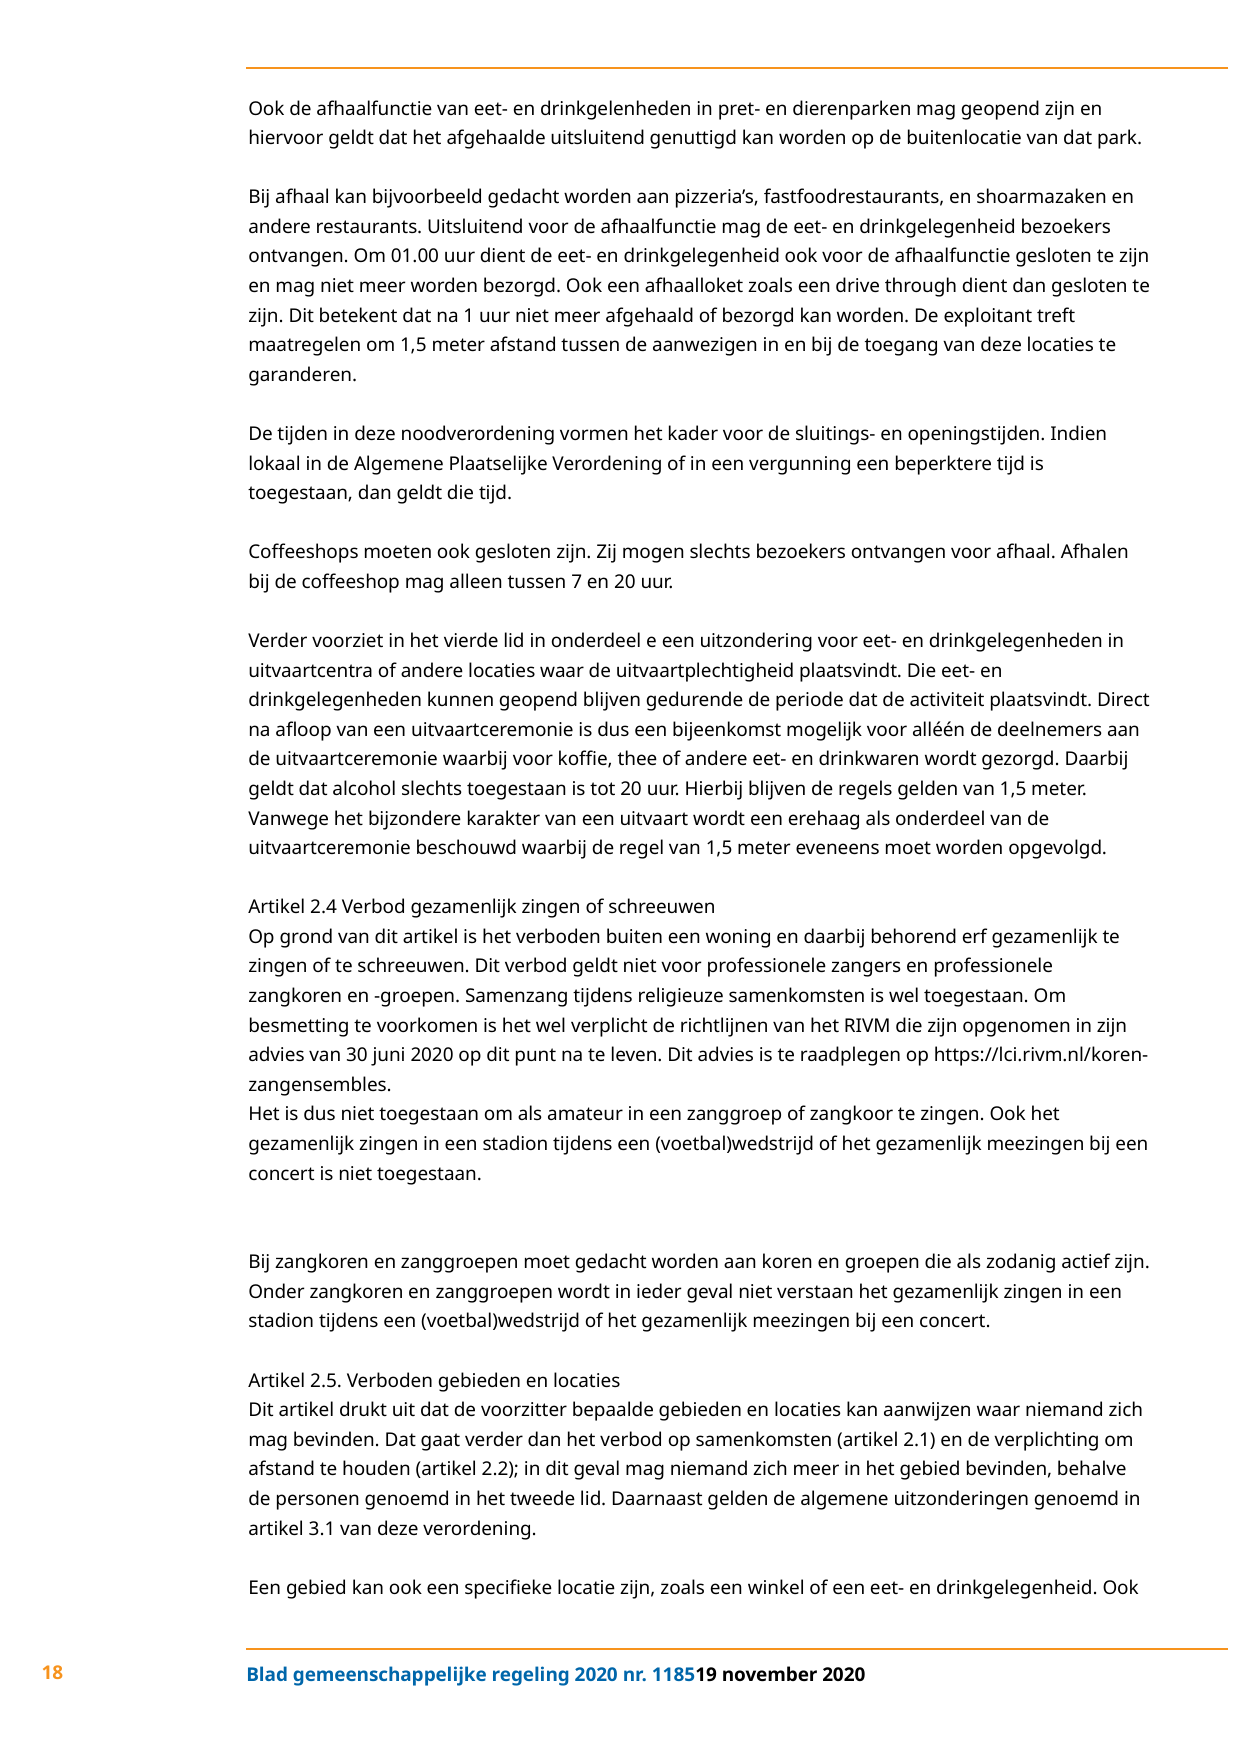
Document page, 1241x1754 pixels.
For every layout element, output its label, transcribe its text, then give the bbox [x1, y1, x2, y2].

picture [41, 47, 231, 172]
text Artikel 2.4 Verbod gezamenlijk zingen of schreeuwen [248, 893, 1152, 919]
text Dit artikel drukt uit dat de voorzitter bepaalde gebieden en locaties kan aanwijzen waar niemand zich mag bevinden. Dat gaat verder dan het verbod op samenkomsten (artikel 2.1) en de verplichting om afstand te houden (artikel 2.2); in dit geval mag niemand zich meer in het gebied bevinden, behalve de personen genoemd in het tweede lid. Daarnaast gelden de algemene uitzonderingen genoemd in artikel 3.1 van deze verordening. [248, 1396, 1152, 1541]
text Bij zangkoren en zanggroepen moet gedacht worden aan koren en groepen die als zodanig actief zijn. Onder zangkoren en zanggroepen wordt in ieder geval niet verstaan het gezamenlijk zingen in een stadion tijdens een (voetbal)wedstrijd of het gezamenlijk meezingen bij een concert. [248, 1248, 1152, 1333]
text Verder voorziet in het vierde lid in onderdeel e een uitzondering voor eet- en drinkgelegenheden in uitvaartcentra of andere locaties waar de uitvaartplechtigheid plaatsvindt. Die eet- en drinkgelegenheden kunnen geopend blijven gedurende de periode dat de activiteit plaatsvindt. Direct na afloop van een uitvaartceremonie is dus een bijeenkomst mogelijk voor alléén de deelnemers aan de uitvaartceremonie waarbij voor koffie, thee of andere eet- en drinkwaren wordt gezorgd. Daarbij geldt dat alcohol slechts toegestaan is tot 20 uur. Hierbij blijven de regels gelden van 1,5 meter. Vanwege het bijzondere karakter van een uitvaart wordt een erehaag als onderdeel van de uitvaartceremonie beschouwd waarbij de regel van 1,5 meter eveneens moet worden opgevolgd. [248, 627, 1152, 860]
text Het is dus niet toegestaan om als amateur in een zanggroep of zangkoor te zingen. Ook het gezamenlijk zingen in een stadion tijdens een (voetbal)wedstrijd of het gezamenlijk meezingen bij een concert is niet toegestaan. [248, 1101, 1152, 1186]
text Op grond van dit artikel is het verboden buiten een woning en daarbij behorend erf gezamenlijk te zingen of te schreeuwen. Dit verbod geldt niet voor professionele zangers en professionele zangkoren en -groepen. Samenzang tijdens religieuze samenkomsten is wel toegestaan. Om besmetting te voorkomen is het wel verplicht de richtlijnen van het RIVM die zijn opgenomen in zijn advies van 30 juni 2020 op dit punt na te leven. Dit advies is te raadplegen op https://lci.rivm.nl/koren-zangensembles. [248, 923, 1152, 1097]
text Ook de afhaalfunctie van eet- en drinkgelenheden in pret- en dierenparken mag geopend zijn en hiervoor geldt dat het afgehaalde uitsluitend genuttigd kan worden op de buitenlocatie van dat park. [248, 95, 1152, 150]
text De tijden in deze noodverordening vormen het kader voor de sluitings- en openingstijden. Indien lokaal in de Algemene Plaatselijke Verordening of in een vergunning een beperktere tijd is toegestaan, dan geldt die tijd. [248, 420, 1152, 505]
text Een gebied kan ook een specifieke locatie zijn, zoals een winkel of een eet- en drinkgelegenheid. Ook [248, 1574, 1152, 1600]
text Coffeeshops moeten ook gesloten zijn. Zij mogen slechts bezoekers ontvangen voor afhaal. Afhalen bij de coffeeshop mag alleen tussen 7 en 20 uur. [248, 538, 1152, 594]
text Artikel 2.5. Verboden gebieden en locaties [248, 1367, 1152, 1393]
text Bij afhaal kan bijvoorbeeld gedacht worden aan pizzeria’s, fastfoodrestaurants, en shoarmazaken en andere restaurants. Uitsluitend voor de afhaalfunctie mag de eet- en drinkgelegenheid bezoekers ontvangen. Om 01.00 uur dient de eet- en drinkgelegenheid ook voor de afhaalfunctie gesloten te zijn en mag niet meer worden bezorgd. Ook een afhaalloket zoals een drive through dient dan gesloten te zijn. Dit betekent dat na 1 uur niet meer afgehaald of bezorgd kan worden. De exploitant treft maatregelen om 1,5 meter afstand tussen de aanwezigen in en bij de toegang van deze locaties te garanderen. [248, 183, 1152, 387]
